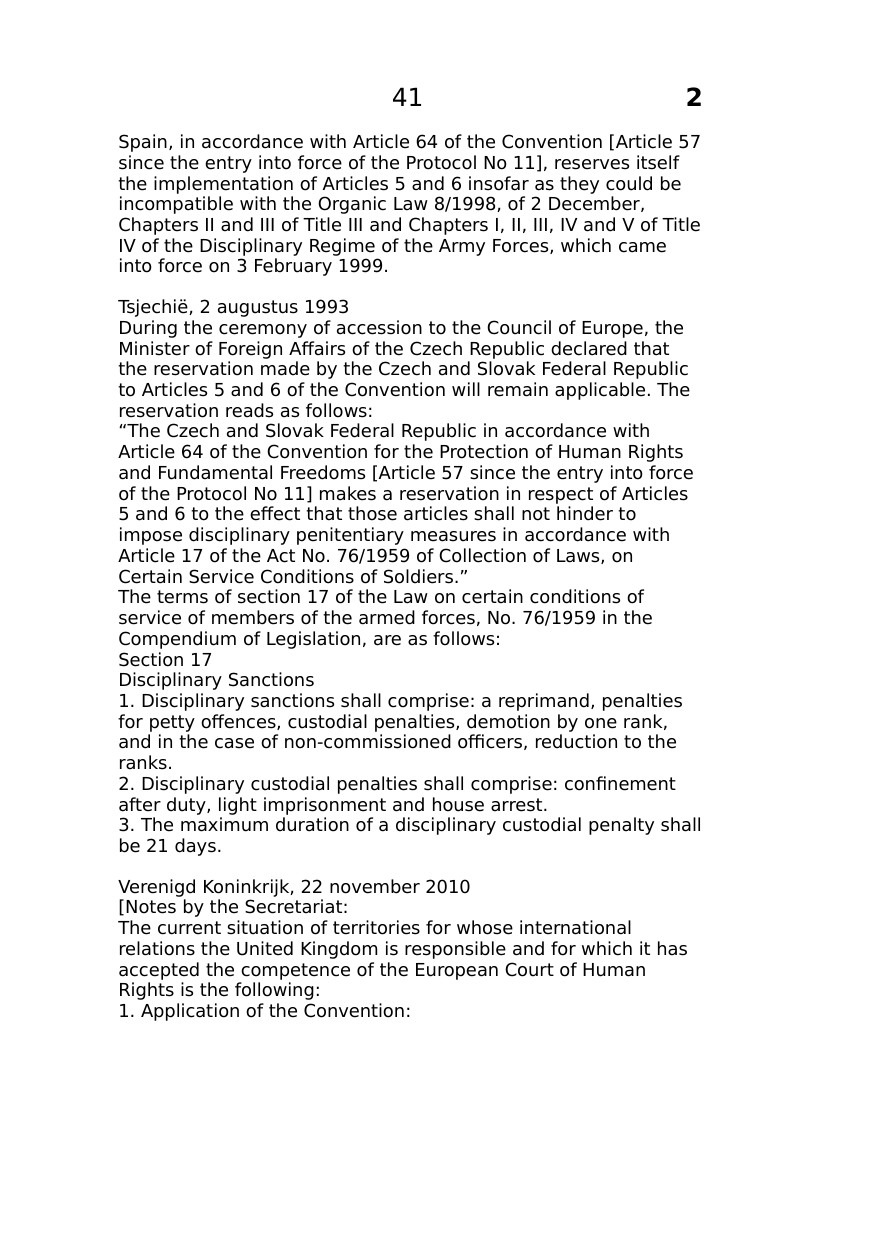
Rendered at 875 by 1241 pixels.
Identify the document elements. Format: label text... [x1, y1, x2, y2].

text Disciplinary Sanctions [118, 670, 703, 691]
text The terms of section 17 of the Law on certain conditions of service of members of the armed forces, No. 76/1959 in the Compendium of Legislation, are as follows: [118, 587, 703, 649]
text [Notes by the Secretariat: [118, 897, 703, 918]
text “The Czech and Slovak Federal Republic in accordance with Article 64 of the Convention for the Protection of Human Rights and Fundamental Freedoms [Article 57 since the entry into force of the Protocol No 11] makes a reservation in respect of Articles 5 and 6 to the effect that those articles shall not hinder to impose disciplinary penitentiary measures in accordance with Article 17 of the Act No. 76/1959 of Collection of Laws, on Certain Service Conditions of Soldiers.” [118, 421, 703, 587]
text The current situation of territories for whose international relations the United Kingdom is responsible and for which it has accepted the competence of the European Court of Human Rights is the following: [118, 918, 703, 1001]
text Tsjechië, 2 augustus 1993 [118, 297, 703, 318]
text During the ceremony of accession to the Council of Europe, the Minister of Foreign Affairs of the Czech Republic declared that the reservation made by the Czech and Slovak Federal Republic to Articles 5 and 6 of the Convention will remain applicable. The reservation reads as follows: [118, 318, 703, 421]
text Spain, in accordance with Article 64 of the Convention [Article 57 since the entry into force of the Protocol No 11], reserves itself the implementation of Articles 5 and 6 insofar as they could be incompatible with the Organic Law 8/1998, of 2 December, Chapters II and III of Title III and Chapters I, II, III, IV and V of Title IV of the Disciplinary Regime of the Army Forces, which came into force on 3 February 1999. [118, 132, 703, 277]
text 1. Disciplinary sanctions shall comprise: a reprimand, penalties for petty offences, custodial penalties, demotion by one rank, and in the case of non-commissioned officers, reduction to the ranks. [118, 691, 703, 774]
text Section 17 [118, 649, 703, 670]
text Verenigd Koninkrijk, 22 november 2010 [118, 877, 703, 897]
text 1. Application of the Convention: [118, 1001, 703, 1022]
text 3. The maximum duration of a disciplinary custodial penalty shall be 21 days. [118, 815, 703, 857]
text 2. Disciplinary custodial penalties shall comprise: confinement after duty, light imprisonment and house arrest. [118, 774, 703, 815]
